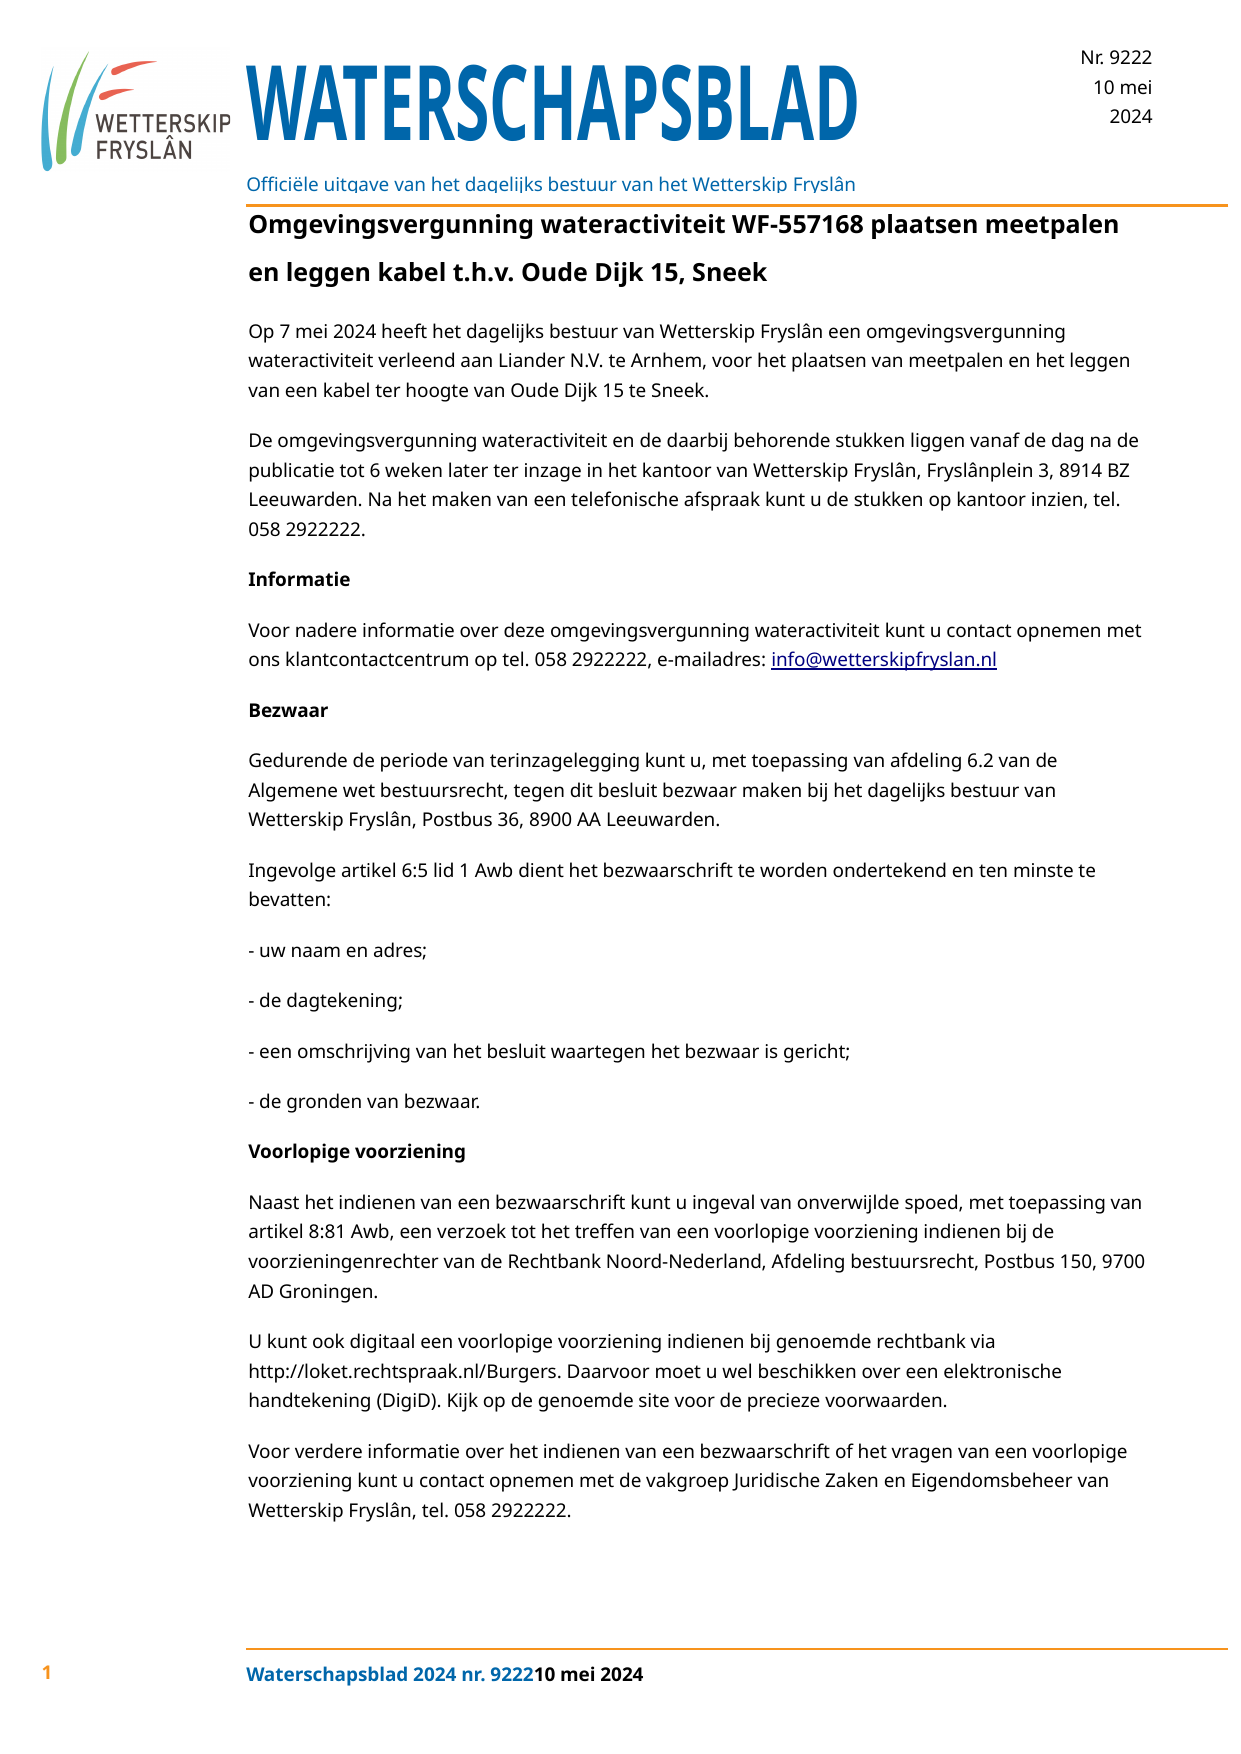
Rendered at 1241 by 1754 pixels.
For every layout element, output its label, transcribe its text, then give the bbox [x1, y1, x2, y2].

text Voor nadere informatie over deze omgevingsvergunning wateractiviteit kunt u contact opnemen met ons klantcontactcentrum op tel. 058 2922222, e-mailadres: info@wetterskipfryslan.nl [248, 617, 1152, 672]
text Omgevingsvergunning wateractiviteit WF-557168 plaatsen meetpalen en leggen kabel t.h.v. Oude Dijk 15, Sneek [248, 207, 1152, 288]
text Naast het indienen van een bezwaarschrift kunt u ingeval van onverwijlde spoed, met toepassing van artikel 8:81 Awb, een verzoek tot het treffen van een voorlopige voorziening indienen bij de voorzieningenrechter van de Rechtbank Noord-Nederland, Afdeling bestuursrecht, Postbus 150, 9700 AD Groningen. [248, 1189, 1152, 1304]
picture [41, 47, 231, 172]
text U kunt ook digitaal een voorlopige voorziening indienen bij genoemde rechtbank via http://loket.rechtspraak.nl/Burgers. Daarvoor moet u wel beschikken over een elektronische handtekening (DigiD). Kijk op de genoemde site voor de precieze voorwaarden. [248, 1328, 1152, 1413]
text Gedurende de periode van terinzagelegging kunt u, met toepassing van afdeling 6.2 van de Algemene wet bestuursrecht, tegen dit besluit bezwaar maken bij het dagelijks bestuur van Wetterskip Fryslân, Postbus 36, 8900 AA Leeuwarden. [248, 747, 1152, 832]
text Ingevolge artikel 6:5 lid 1 Awb dient het bezwaarschrift te worden ondertekend en ten minste te bevatten: [248, 857, 1152, 912]
text Voorlopige voorziening [248, 1139, 1152, 1164]
text - uw naam en adres; [248, 937, 1152, 963]
text Voor verdere informatie over het indienen van een bezwaarschrift of het vragen van een voorlopige voorziening kunt u contact opnemen met de vakgroep Juridische Zaken en Eigendomsbeheer van Wetterskip Fryslân, tel. 058 2922222. [248, 1438, 1152, 1523]
text - de dagtekening; [248, 987, 1152, 1013]
text Op 7 mei 2024 heeft het dagelijks bestuur van Wetterskip Fryslân een omgevingsvergunning wateractiviteit verleend aan Liander N.V. te Arnhem, voor het plaatsen van meetpalen en het leggen van een kabel ter hoogte van Oude Dijk 15 te Sneek. [248, 318, 1152, 403]
text Informatie [248, 567, 1152, 592]
text De omgevingsvergunning wateractiviteit en de daarbij behorende stukken liggen vanaf de dag na de publicatie tot 6 weken later ter inzage in het kantoor van Wetterskip Fryslân, Fryslânplein 3, 8914 BZ Leeuwarden. Na het maken van een telefonische afspraak kunt u de stukken op kantoor inzien, tel. 058 2922222. [248, 427, 1152, 542]
text - een omschrijving van het besluit waartegen het bezwaar is gericht; [248, 1038, 1152, 1064]
text - de gronden van bezwaar. [248, 1088, 1152, 1114]
text Bezwaar [248, 697, 1152, 723]
